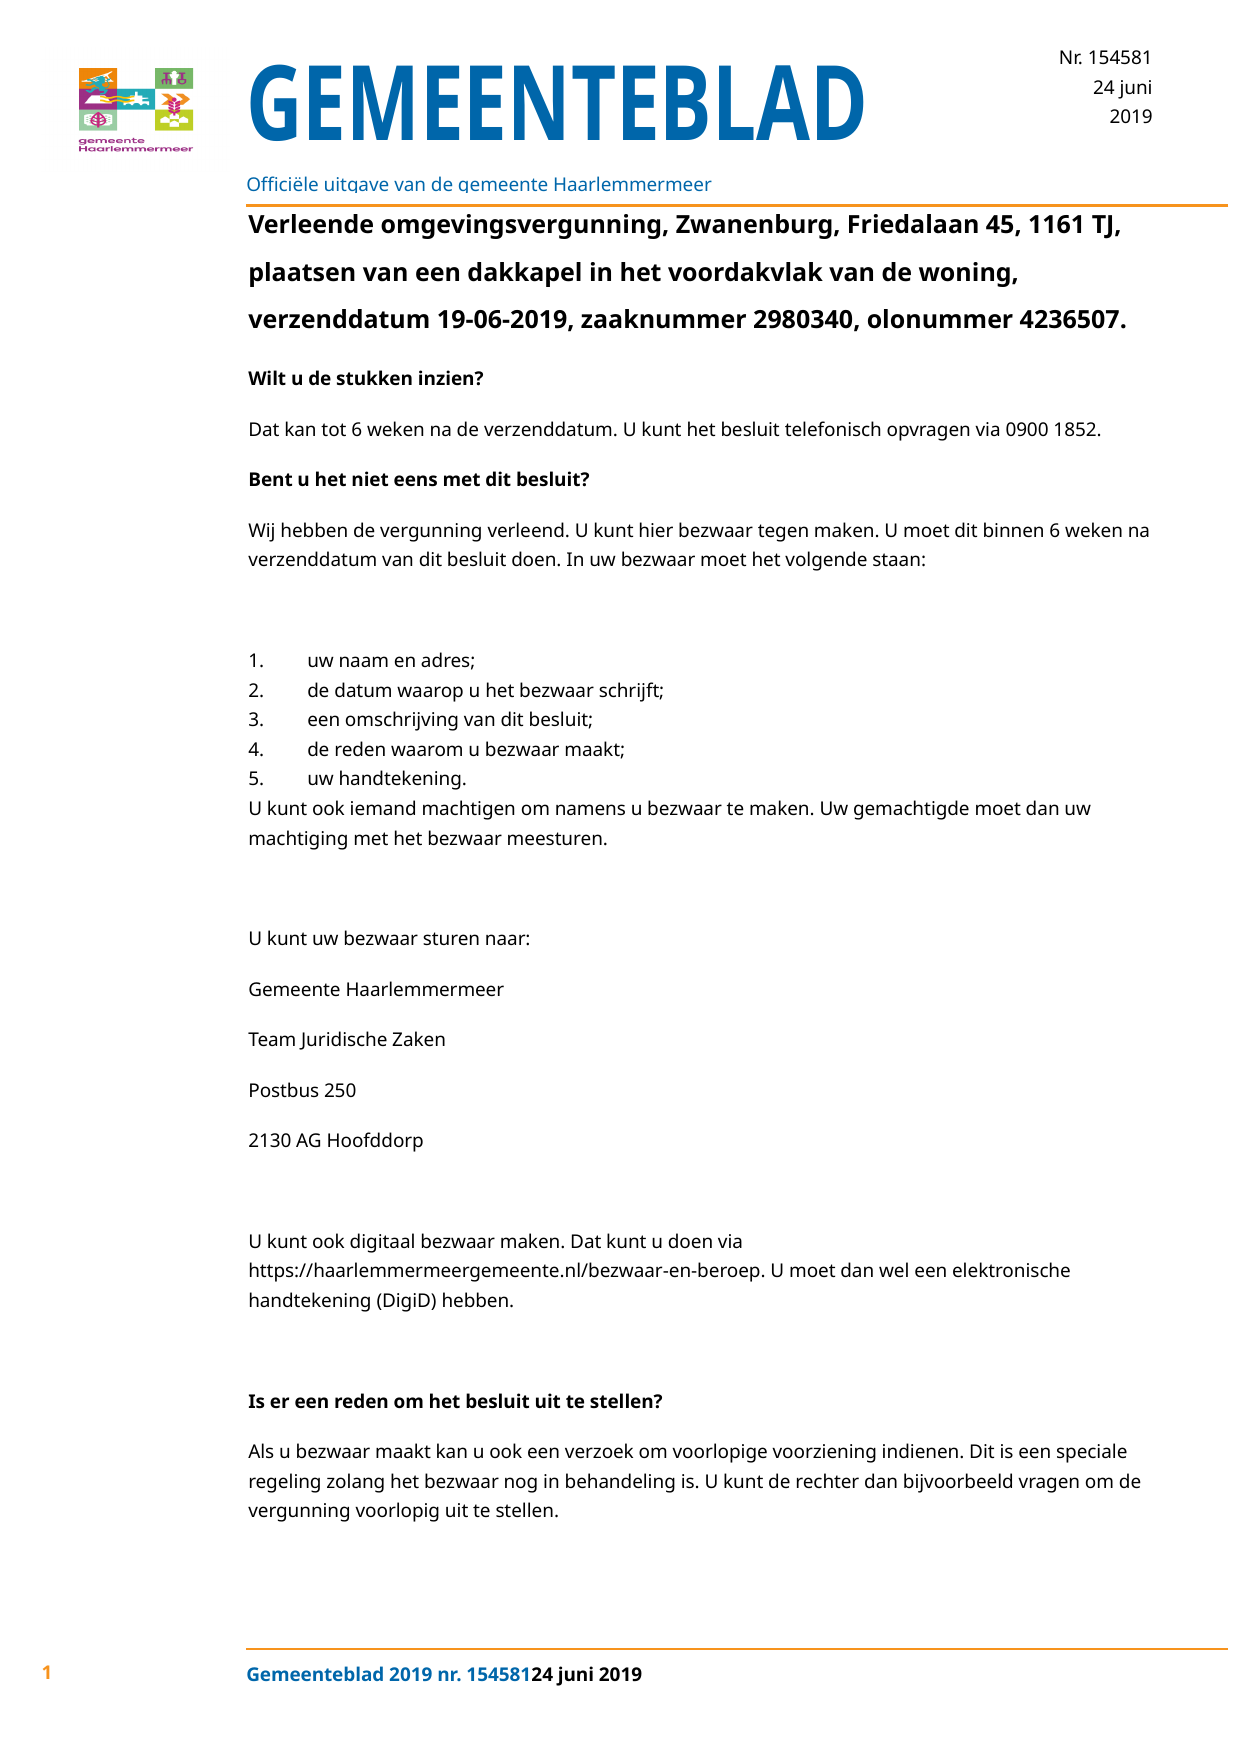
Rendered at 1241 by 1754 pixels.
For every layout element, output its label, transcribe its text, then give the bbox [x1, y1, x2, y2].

list uw naam en adres; [248, 647, 1152, 673]
text 2130 AG Hoofddorp [248, 1127, 1152, 1153]
text Verleende omgevingsvergunning, Zwanenburg, Friedalaan 45, 1161 TJ, plaatsen van een dakkapel in het voordakvlak van de woning, verzenddatum 19-06-2019, zaaknummer 2980340, olonummer 4236507. [248, 207, 1152, 336]
picture [41, 47, 231, 172]
text U kunt ook iemand machtigen om namens u bezwaar te maken. Uw gemachtigde moet dan uw machtiging met het bezwaar meesturen. [248, 795, 1152, 850]
text Bent u het niet eens met dit besluit? [248, 466, 1152, 492]
text U kunt uw bezwaar sturen naar: [248, 926, 1152, 951]
text Gemeente Haarlemmermeer [248, 976, 1152, 1002]
text Wilt u de stukken inzien? [248, 366, 1152, 391]
text U kunt ook digitaal bezwaar maken. Dat kunt u doen via https://haarlemmermeergemeente.nl/bezwaar-en-beroep. U moet dan wel een elektronische handtekening (DigiD) hebben. [248, 1228, 1152, 1313]
list de reden waarom u bezwaar maakt; [248, 736, 1152, 762]
text Team Juridische Zaken [248, 1026, 1152, 1052]
text Als u bezwaar maakt kan u ook een verzoek om voorlopige voorziening indienen. Dit is een speciale regeling zolang het bezwaar nog in behandeling is. U kunt de rechter dan bijvoorbeeld vragen om de vergunning voorlopig uit te stellen. [248, 1438, 1152, 1523]
text Postbus 250 [248, 1077, 1152, 1102]
list een omschrijving van dit besluit; [248, 706, 1152, 732]
list de datum waarop u het bezwaar schrijft; [248, 677, 1152, 702]
text Is er een reden om het besluit uit te stellen? [248, 1388, 1152, 1414]
list uw handtekening. [248, 766, 1152, 791]
text Dat kan tot 6 weken na de verzenddatum. U kunt het besluit telefonisch opvragen via 0900 1852. [248, 416, 1152, 442]
text Wij hebben de vergunning verleend. U kunt hier bezwaar tegen maken. U moet dit binnen 6 weken na verzenddatum van dit besluit doen. In uw bezwaar moet het volgende staan: [248, 517, 1152, 572]
